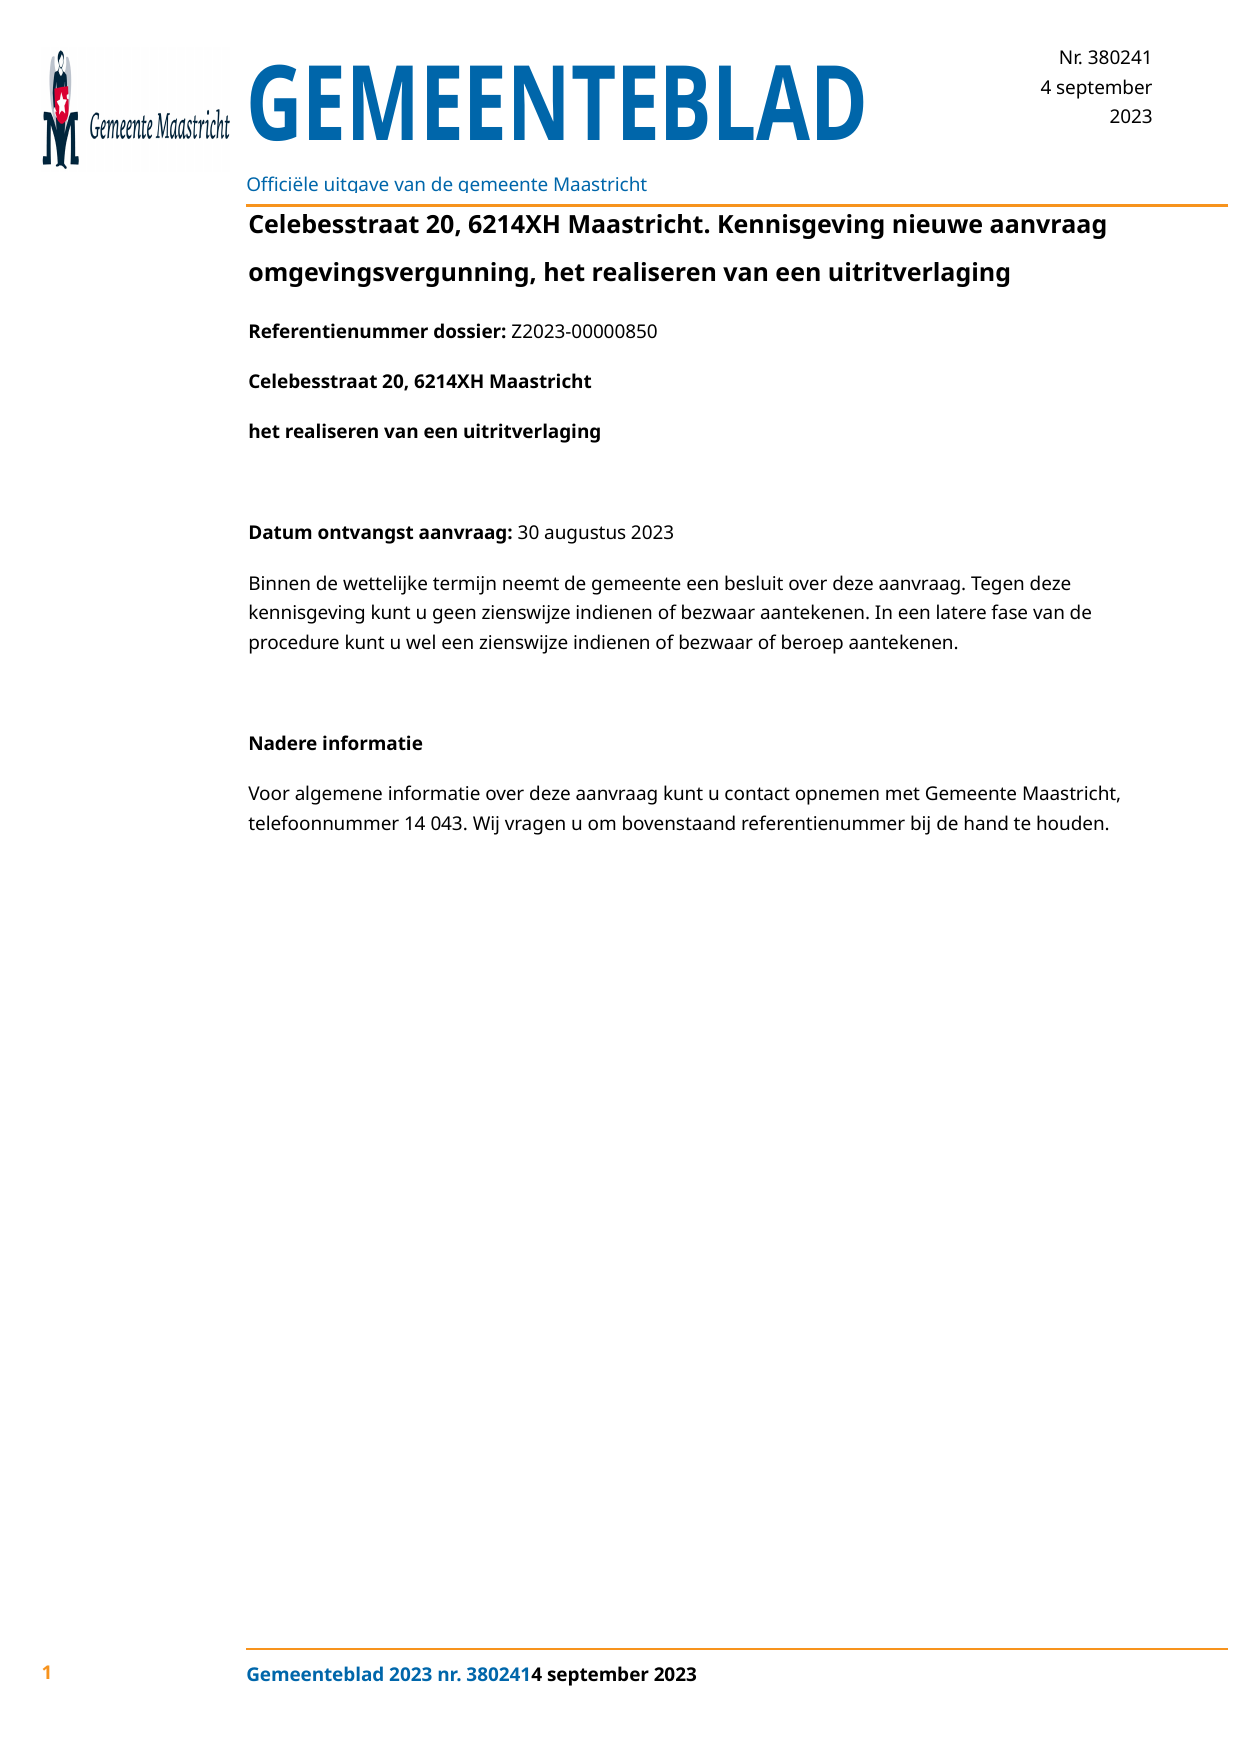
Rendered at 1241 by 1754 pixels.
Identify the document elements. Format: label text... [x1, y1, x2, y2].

text Celebesstraat 20, 6214XH Maastricht. Kennisgeving nieuwe aanvraag omgevingsvergunning, het realiseren van een uitritverlaging [248, 207, 1152, 288]
text Nadere informatie [248, 730, 1152, 756]
text het realiseren van een uitritverlaging [248, 419, 1152, 444]
text Binnen de wettelijke termijn neemt de gemeente een besluit over deze aanvraag. Tegen deze kennisgeving kunt u geen zienswijze indienen of bezwaar aantekenen. In een latere fase van de procedure kunt u wel een zienswijze indienen of bezwaar of beroep aantekenen. [248, 570, 1152, 655]
picture [41, 47, 231, 172]
text Celebesstraat 20, 6214XH Maastricht [248, 368, 1152, 394]
text Datum ontvangst aanvraag: 30 augustus 2023 [248, 519, 1152, 545]
text Voor algemene informatie over deze aanvraag kunt u contact opnemen met Gemeente Maastricht, telefoonnummer 14 043. Wij vragen u om bovenstaand referentienummer bij de hand te houden. [248, 780, 1152, 836]
text Referentienummer dossier: Z2023-00000850 [248, 318, 1152, 344]
